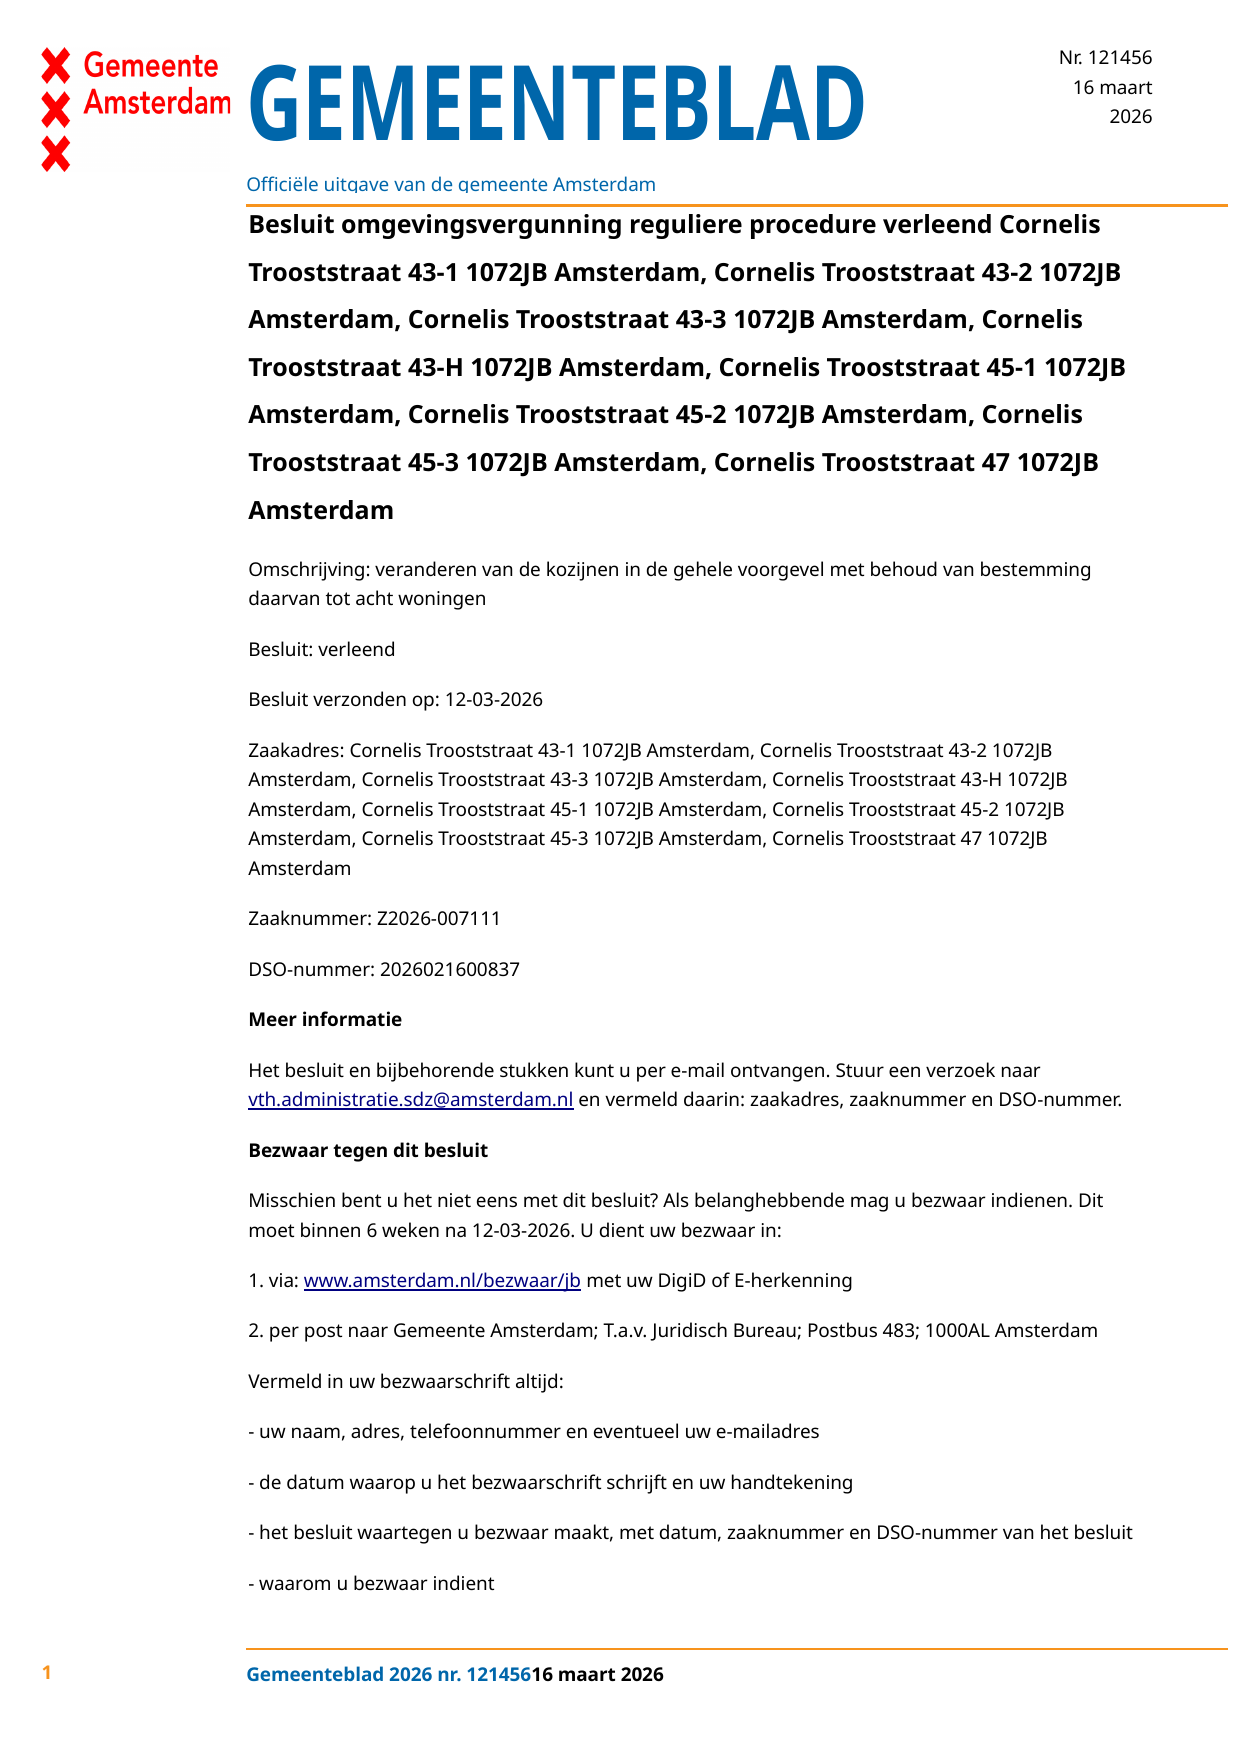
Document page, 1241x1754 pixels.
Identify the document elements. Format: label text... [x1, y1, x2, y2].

text - de datum waarop u het bezwaarschrift schrijft en uw handtekening [248, 1469, 1152, 1494]
text 1. via: www.amsterdam.nl/bezwaar/jb met uw DigiD of E-herkenning [248, 1267, 1152, 1293]
text - het besluit waartegen u bezwaar maakt, met datum, zaaknummer en DSO-nummer van het besluit [248, 1519, 1152, 1545]
text Besluit verzonden op: 12-03-2026 [248, 686, 1152, 712]
text Omschrijving: veranderen van de kozijnen in de gehele voorgevel met behoud van bestemming daarvan tot acht woningen [248, 556, 1152, 611]
text Meer informatie [248, 1006, 1152, 1032]
picture [41, 47, 231, 172]
text Zaakadres: Cornelis Trooststraat 43-1 1072JB Amsterdam, Cornelis Trooststraat 43-2 1072JB Amsterdam, Cornelis Trooststraat 43-3 1072JB Amsterdam, Cornelis Trooststraat 43-H 1072JB Amsterdam, Cornelis Trooststraat 45-1 1072JB Amsterdam, Cornelis Trooststraat 45-2 1072JB Amsterdam, Cornelis Trooststraat 45-3 1072JB Amsterdam, Cornelis Trooststraat 47 1072JB Amsterdam [248, 737, 1152, 881]
text Besluit: verleend [248, 636, 1152, 662]
text Misschien bent u het niet eens met dit besluit? Als belanghebbende mag u bezwaar indienen. Dit moet binnen 6 weken na 12-03-2026. U dient uw bezwaar in: [248, 1187, 1152, 1242]
text Besluit omgevingsvergunning reguliere procedure verleend Cornelis Trooststraat 43-1 1072JB Amsterdam, Cornelis Trooststraat 43-2 1072JB Amsterdam, Cornelis Trooststraat 43-3 1072JB Amsterdam, Cornelis Trooststraat 43-H 1072JB Amsterdam, Cornelis Trooststraat 45-1 1072JB Amsterdam, Cornelis Trooststraat 45-2 1072JB Amsterdam, Cornelis Trooststraat 45-3 1072JB Amsterdam, Cornelis Trooststraat 47 1072JB Amsterdam [248, 207, 1152, 526]
text 2. per post naar Gemeente Amsterdam; T.a.v. Juridisch Bureau; Postbus 483; 1000AL Amsterdam [248, 1318, 1152, 1343]
text Bezwaar tegen dit besluit [248, 1137, 1152, 1162]
text Het besluit en bijbehorende stukken kunt u per e-mail ontvangen. Stuur een verzoek naar vth.administratie.sdz@amsterdam.nl en vermeld daarin: zaakadres, zaaknummer en DSO-nummer. [248, 1057, 1152, 1112]
text DSO-nummer: 2026021600837 [248, 956, 1152, 982]
text Zaaknummer: Z2026-007111 [248, 906, 1152, 931]
text - waarom u bezwaar indient [248, 1570, 1152, 1595]
text - uw naam, adres, telefoonnummer en eventueel uw e-mailadres [248, 1418, 1152, 1444]
text Vermeld in uw bezwaarschrift altijd: [248, 1368, 1152, 1394]
